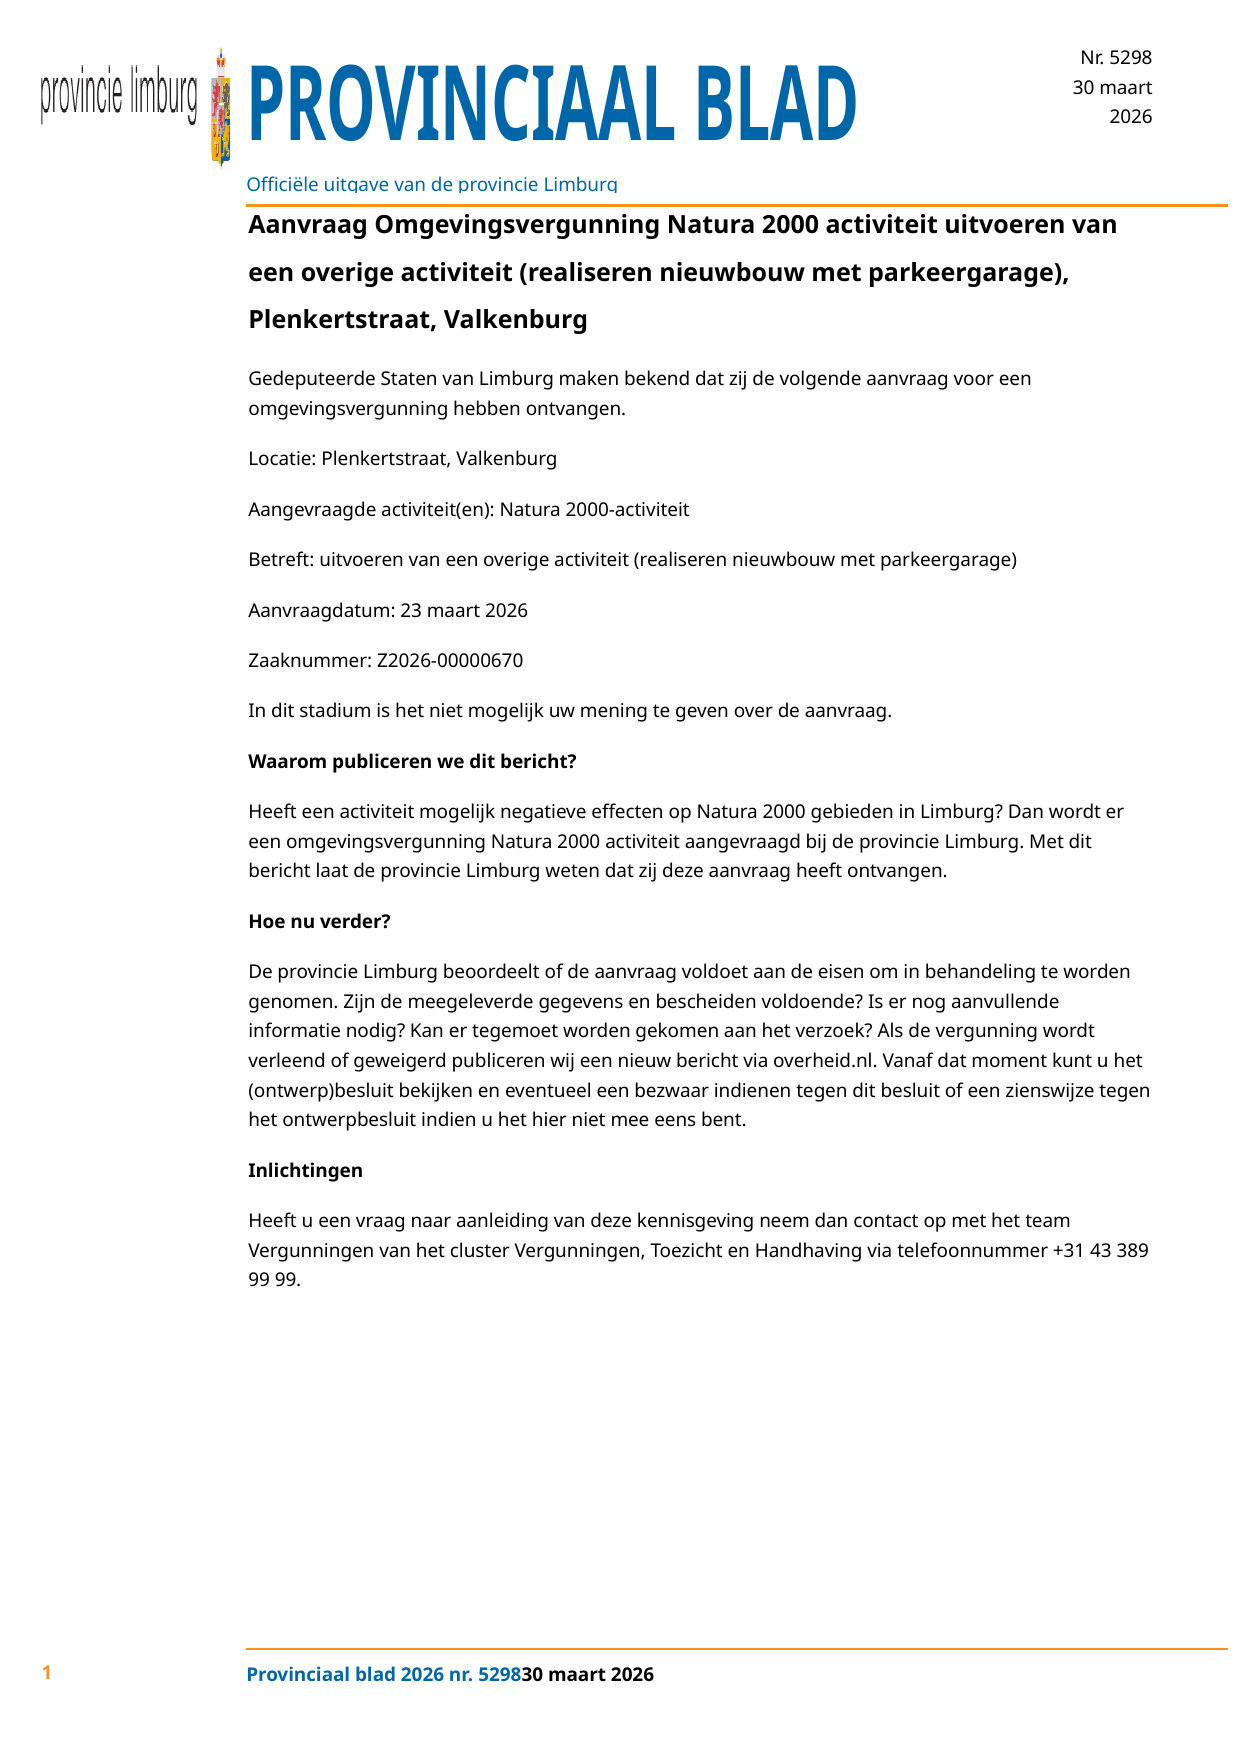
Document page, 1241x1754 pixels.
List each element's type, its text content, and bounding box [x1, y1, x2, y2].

text Aangevraagde activiteit(en): Natura 2000-activiteit [248, 496, 1152, 522]
text Zaaknummer: Z2026-00000670 [248, 647, 1152, 673]
text Hoe nu verder? [248, 908, 1152, 934]
text De provincie Limburg beoordeelt of de aanvraag voldoet aan de eisen om in behandeling te worden genomen. Zijn de meegeleverde gegevens en bescheiden voldoende? Is er nog aanvullende informatie nodig? Kan er tegemoet worden gekomen aan het verzoek? Als de vergunning wordt verleend of geweigerd publiceren wij een nieuw bericht via overheid.nl. Vanaf dat moment kunt u het (ontwerp)besluit bekijken en eventueel een bezwaar indienen tegen dit besluit of een zienswijze tegen het ontwerpbesluit indien u het hier niet mee eens bent. [248, 958, 1152, 1132]
text Aanvraag Omgevingsvergunning Natura 2000 activiteit uitvoeren van een overige activiteit (realiseren nieuwbouw met parkeergarage), Plenkertstraat, Valkenburg [248, 207, 1152, 336]
text Betreft: uitvoeren van een overige activiteit (realiseren nieuwbouw met parkeergarage) [248, 546, 1152, 572]
picture [41, 47, 231, 172]
text Waarom publiceren we dit bericht? [248, 748, 1152, 774]
text Heeft een activiteit mogelijk negatieve effecten op Natura 2000 gebieden in Limburg? Dan wordt er een omgevingsvergunning Natura 2000 activiteit aangevraagd bij de provincie Limburg. Met dit bericht laat de provincie Limburg weten dat zij deze aanvraag heeft ontvangen. [248, 798, 1152, 883]
text Heeft u een vraag naar aanleiding van deze kennisgeving neem dan contact op met het team Vergunningen van het cluster Vergunningen, Toezicht en Handhaving via telefoonnummer +31 43 389 99 99. [248, 1207, 1152, 1292]
text Aanvraagdatum: 23 maart 2026 [248, 597, 1152, 622]
text Inlichtingen [248, 1157, 1152, 1182]
text In dit stadium is het niet mogelijk uw mening te geven over de aanvraag. [248, 698, 1152, 723]
text Locatie: Plenkertstraat, Valkenburg [248, 446, 1152, 471]
text Gedeputeerde Staten van Limburg maken bekend dat zij de volgende aanvraag voor een omgevingsvergunning hebben ontvangen. [248, 366, 1152, 421]
